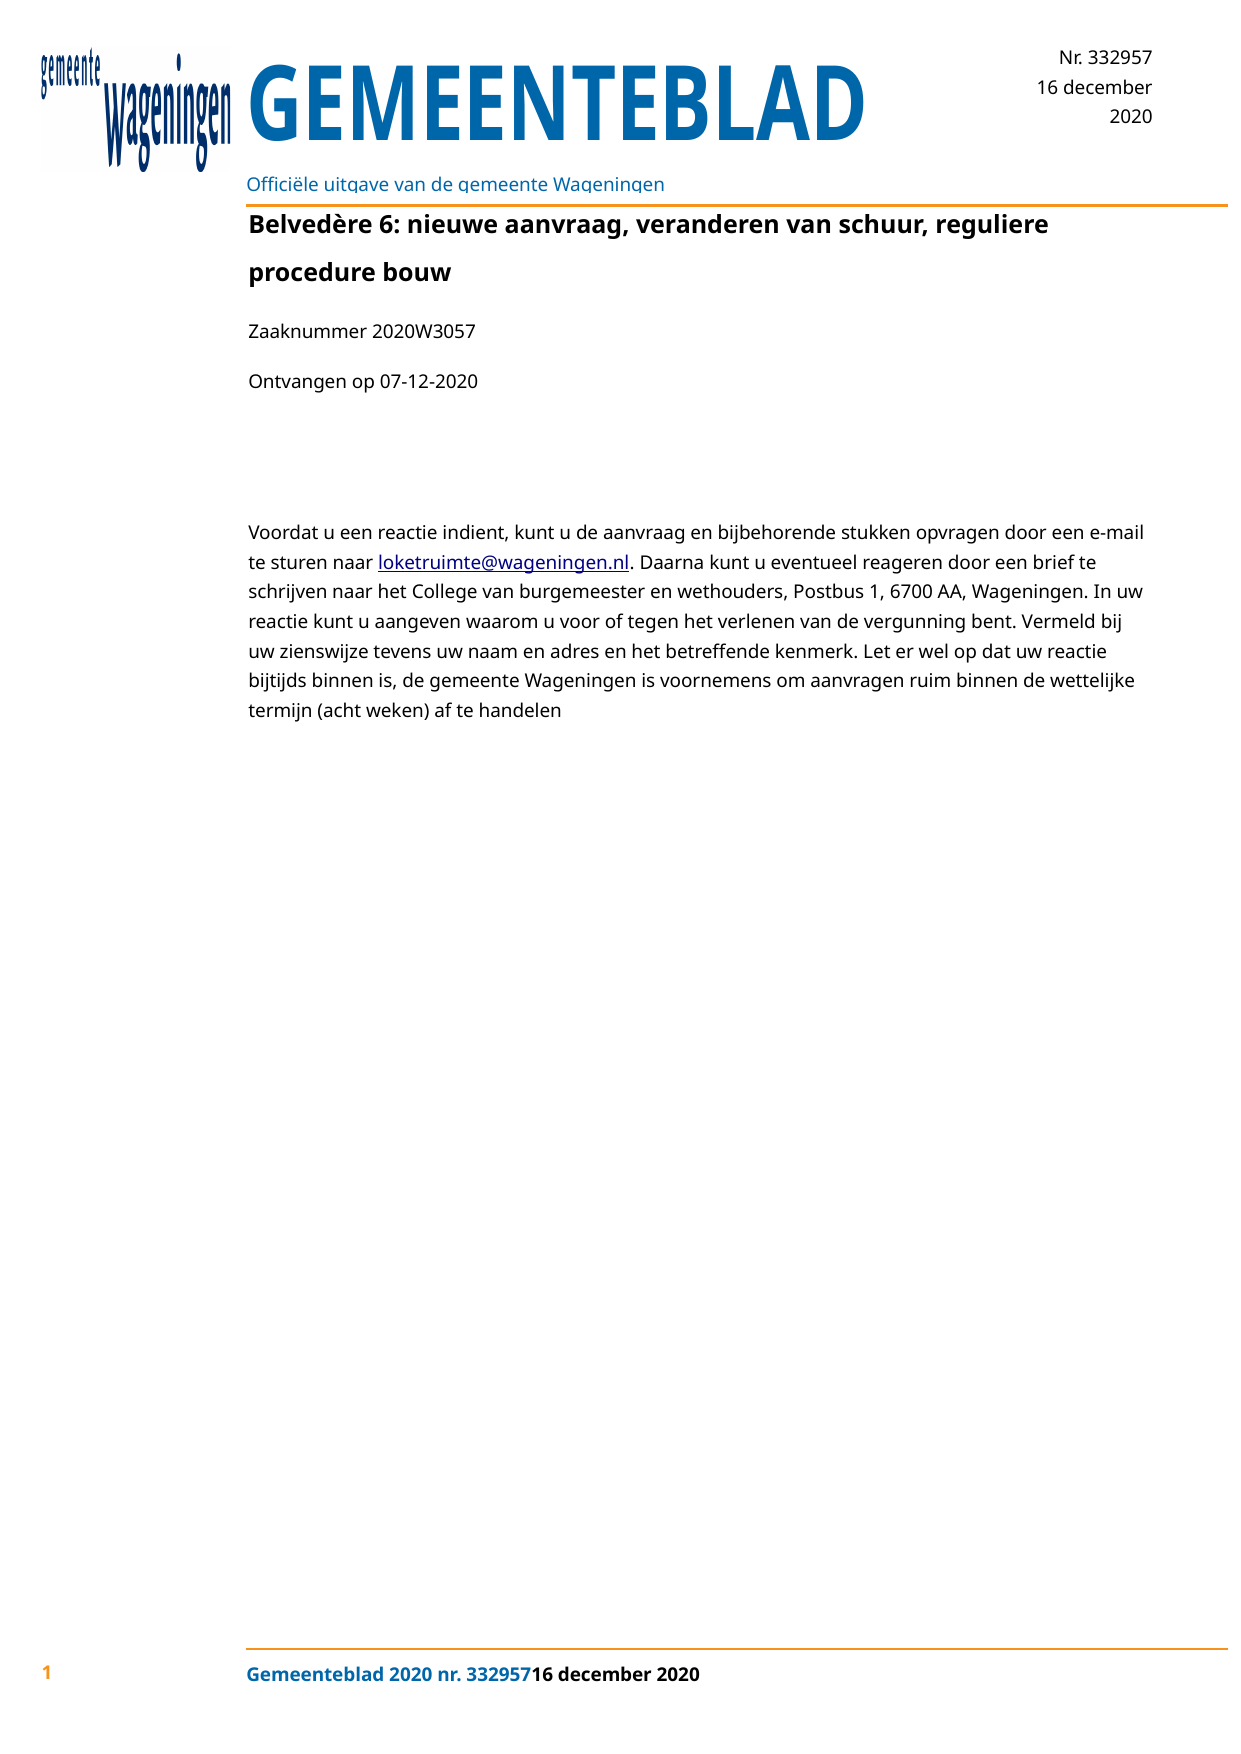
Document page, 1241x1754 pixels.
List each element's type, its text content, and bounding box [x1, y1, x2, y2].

text Voordat u een reactie indient, kunt u de aanvraag en bijbehorende stukken opvragen door een e-mail te sturen naar loketruimte@wageningen.nl. Daarna kunt u eventueel reageren door een brief te schrijven naar het College van burgemeester en wethouders, Postbus 1, 6700 AA, Wageningen. In uw reactie kunt u aangeven waarom u voor of tegen het verlenen van de vergunning bent. Vermeld bij uw zienswijze tevens uw naam en adres en het betreffende kenmerk. Let er wel op dat uw reactie bijtijds binnen is, de gemeente Wageningen is voornemens om aanvragen ruim binnen de wettelijke termijn (acht weken) af te handelen [248, 519, 1152, 723]
text Ontvangen op 07-12-2020 [248, 368, 1152, 394]
picture [41, 47, 231, 172]
text Belvedère 6: nieuwe aanvraag, veranderen van schuur, reguliere procedure bouw [248, 207, 1152, 288]
text Zaaknummer 2020W3057 [248, 318, 1152, 344]
